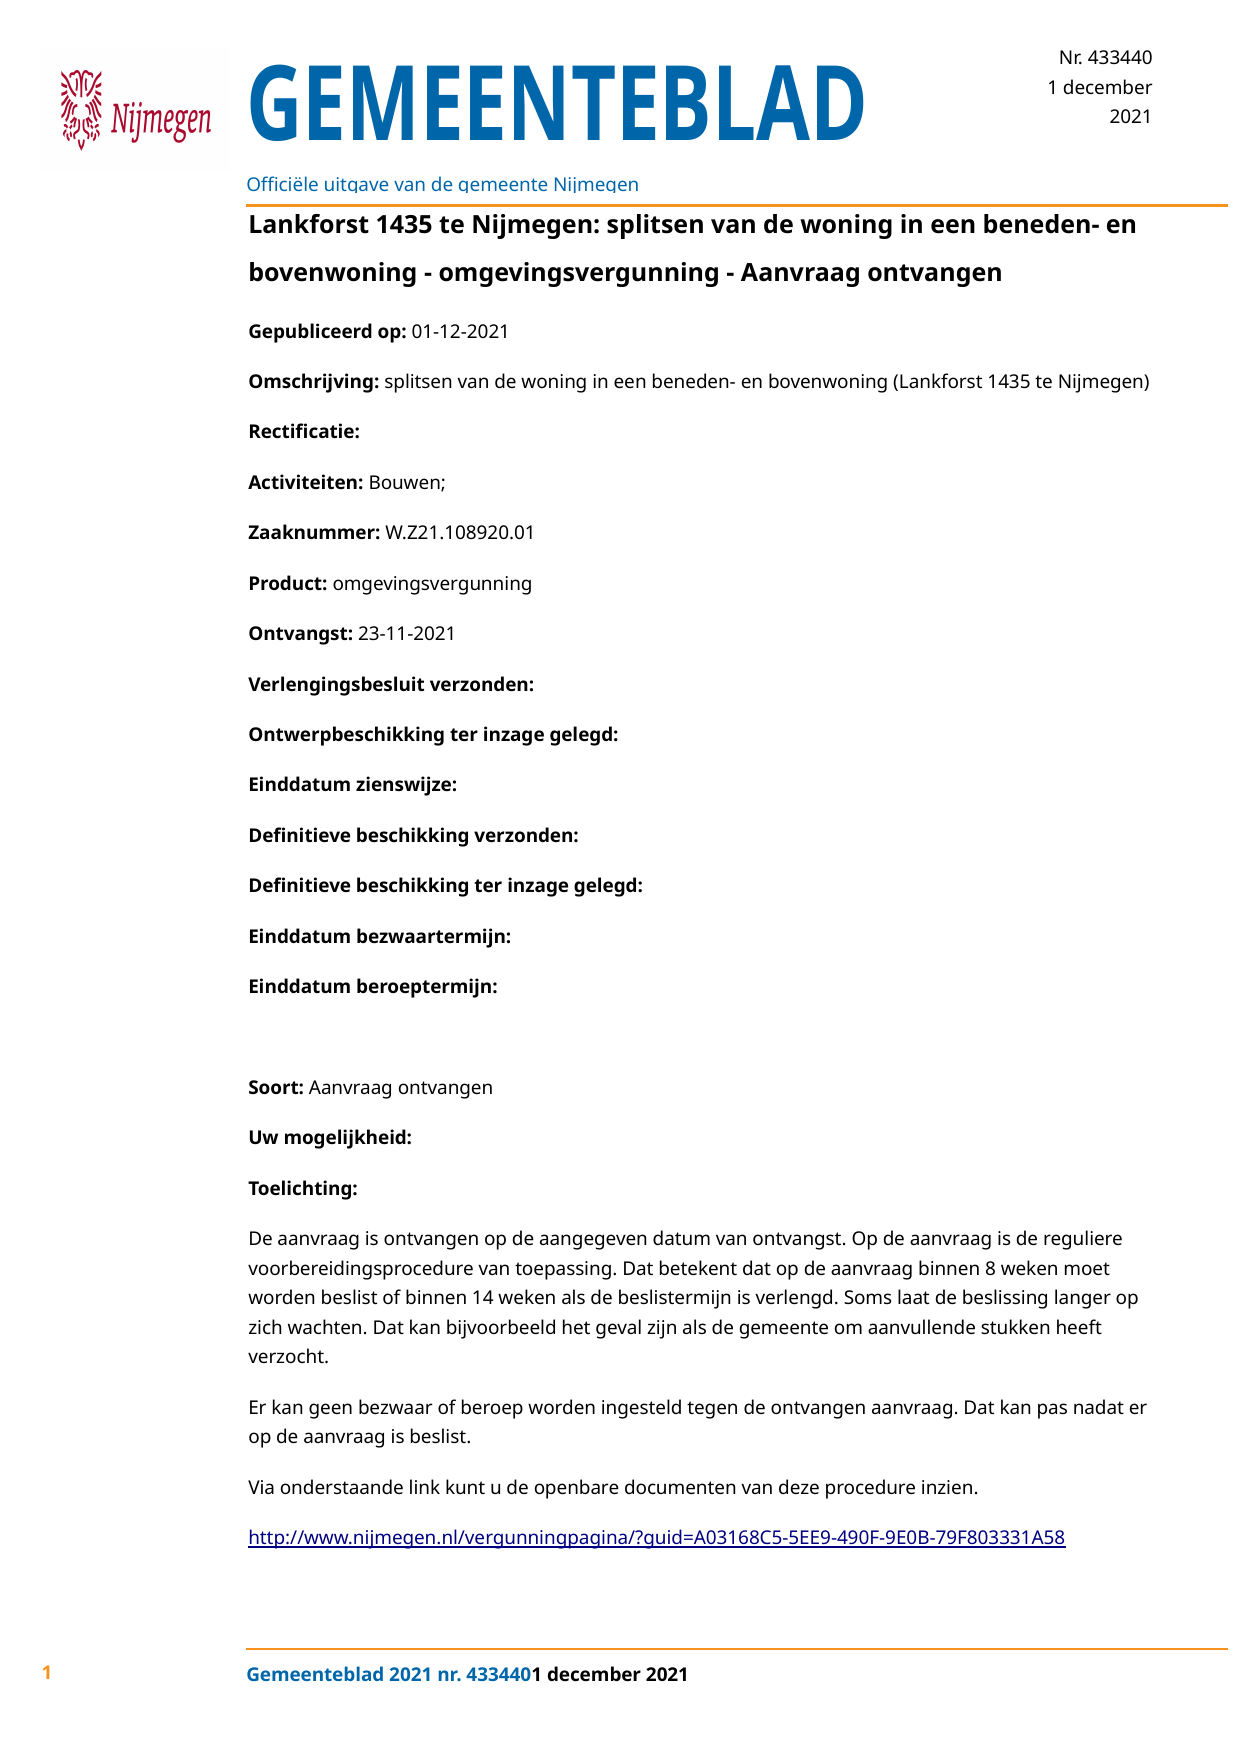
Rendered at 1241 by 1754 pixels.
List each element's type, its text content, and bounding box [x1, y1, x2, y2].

text Einddatum beroeptermijn: [248, 973, 1152, 999]
text Omschrijving: splitsen van de woning in een beneden- en bovenwoning (Lankforst 1435 te Nijmegen) [248, 368, 1152, 394]
text Product: omgevingsvergunning [248, 570, 1152, 596]
text Activiteiten: Bouwen; [248, 469, 1152, 495]
text Uw mogelijkheid: [248, 1124, 1152, 1150]
text Einddatum zienswijze: [248, 772, 1152, 797]
text Ontvangst: 23-11-2021 [248, 620, 1152, 646]
text Rectificatie: [248, 419, 1152, 444]
text Via onderstaande link kunt u de openbare documenten van deze procedure inzien. [248, 1474, 1152, 1500]
text http://www.nijmegen.nl/vergunningpagina/?guid=A03168C5-5EE9-490F-9E0B-79F803331A58 [248, 1524, 1152, 1550]
text Definitieve beschikking verzonden: [248, 822, 1152, 848]
text Zaaknummer: W.Z21.108920.01 [248, 519, 1152, 545]
text Ontwerpbeschikking ter inzage gelegd: [248, 721, 1152, 747]
text Er kan geen bezwaar of beroep worden ingesteld tegen de ontvangen aanvraag. Dat kan pas nadat er op de aanvraag is beslist. [248, 1394, 1152, 1449]
text Toelichting: [248, 1175, 1152, 1201]
text De aanvraag is ontvangen op de aangegeven datum van ontvangst. Op de aanvraag is de reguliere voorbereidingsprocedure van toepassing. Dat betekent dat op de aanvraag binnen 8 weken moet worden beslist of binnen 14 weken als de beslistermijn is verlengd. Soms laat de beslissing langer op zich wachten. Dat kan bijvoorbeeld het geval zijn als de gemeente om aanvullende stukken heeft verzocht. [248, 1225, 1152, 1369]
text Lankforst 1435 te Nijmegen: splitsen van de woning in een beneden- en bovenwoning - omgevingsvergunning - Aanvraag ontvangen [248, 207, 1152, 288]
text Verlengingsbesluit verzonden: [248, 671, 1152, 697]
text Einddatum bezwaartermijn: [248, 923, 1152, 949]
text Definitieve beschikking ter inzage gelegd: [248, 872, 1152, 898]
text Soort: Aanvraag ontvangen [248, 1074, 1152, 1100]
text Gepubliceerd op: 01-12-2021 [248, 318, 1152, 344]
picture [41, 47, 231, 172]
